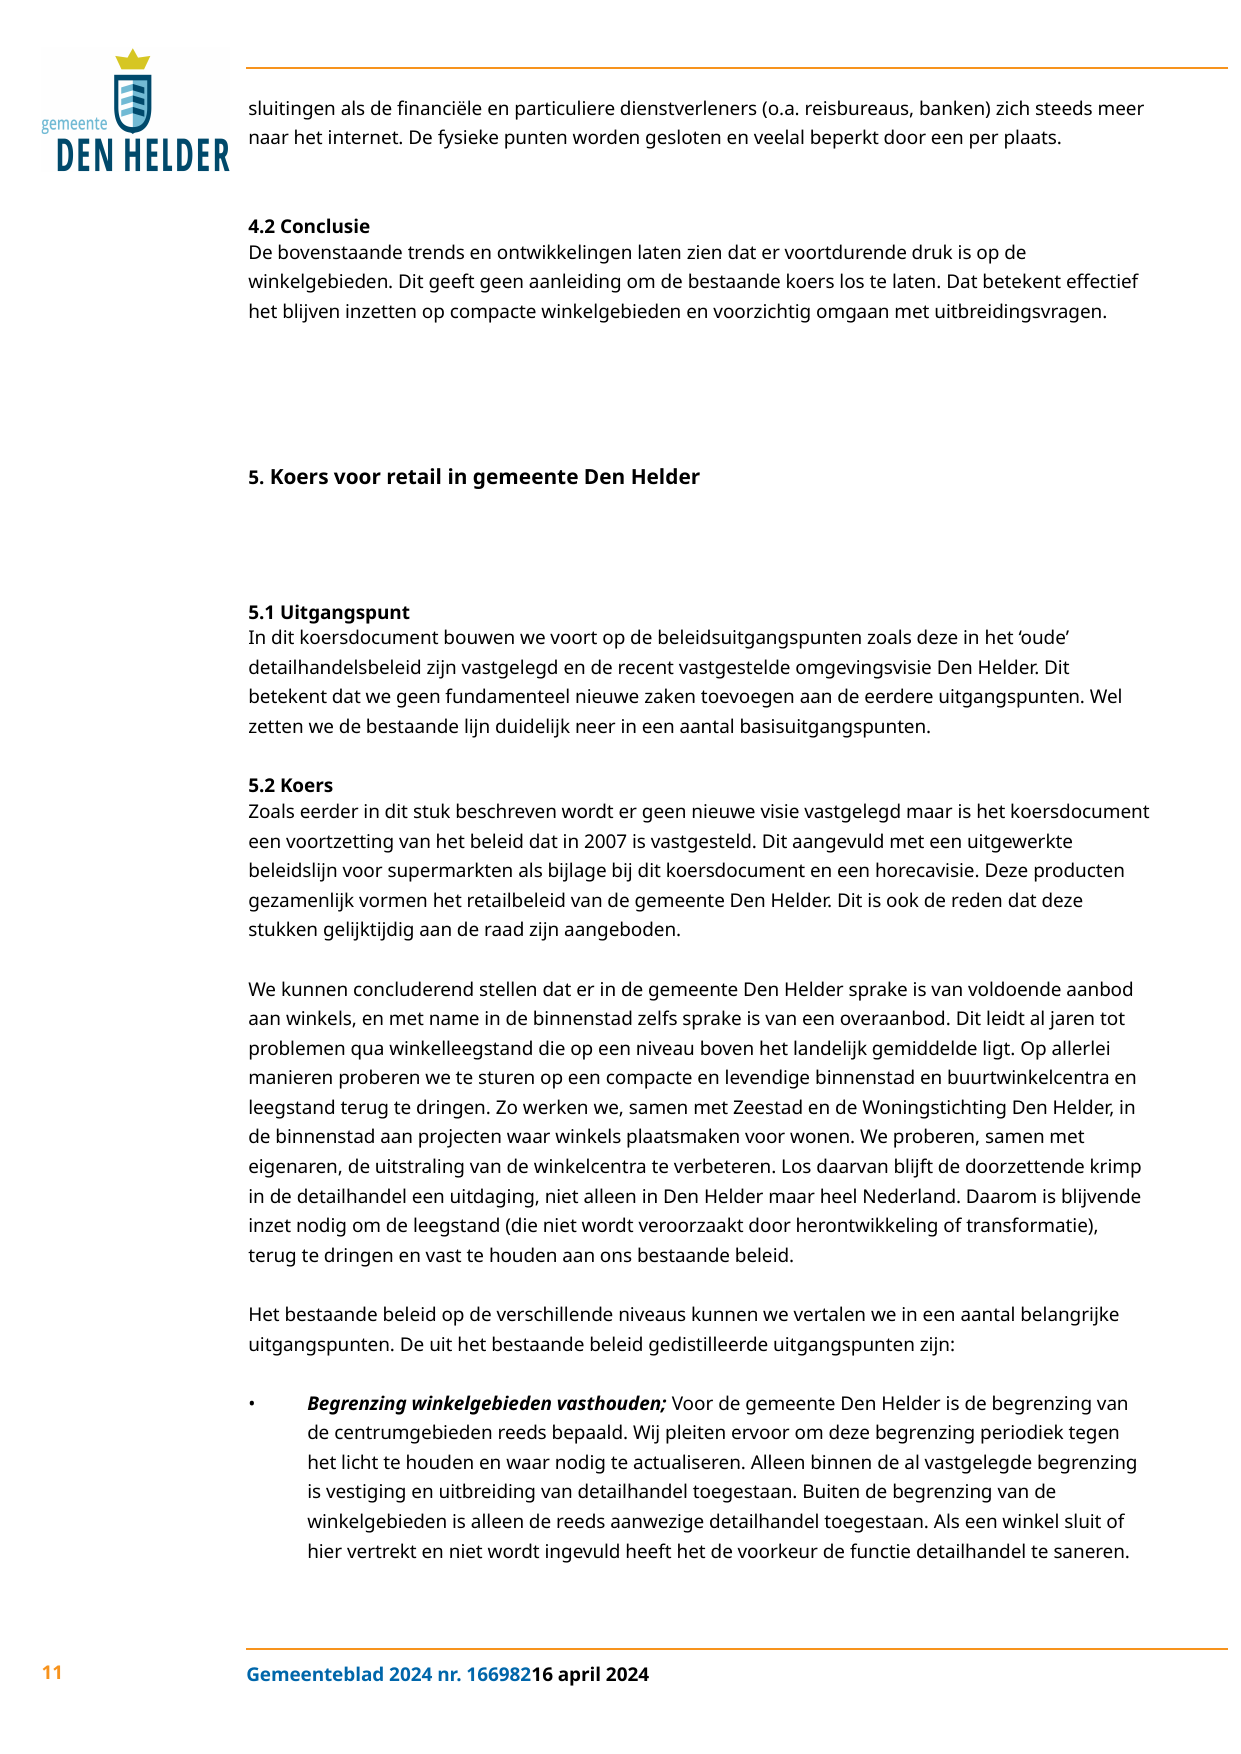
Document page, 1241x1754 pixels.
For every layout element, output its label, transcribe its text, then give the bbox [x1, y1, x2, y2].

text We kunnen concluderend stellen dat er in de gemeente Den Helder sprake is van voldoende aanbod aan winkels, en met name in de binnenstad zelfs sprake is van een overaanbod. Dit leidt al jaren tot problemen qua winkelleegstand die op een niveau boven het landelijk gemiddelde ligt. Op allerlei manieren proberen we te sturen op een compacte en levendige binnenstad en buurtwinkelcentra en leegstand terug te dringen. Zo werken we, samen met Zeestad en de Woningstichting Den Helder, in de binnenstad aan projecten waar winkels plaatsmaken voor wonen. We proberen, samen met eigenaren, de uitstraling van de winkelcentra te verbeteren. Los daarvan blijft de doorzettende krimp in de detailhandel een uitdaging, niet alleen in Den Helder maar heel Nederland. Daarom is blijvende inzet nodig om de leegstand (die niet wordt veroorzaakt door herontwikkeling of transformatie), terug te dringen en vast te houden aan ons bestaande beleid. [248, 976, 1152, 1268]
text 5. Koers voor retail in gemeente Den Helder [248, 462, 1152, 490]
picture [182, 144, 187, 165]
picture [63, 144, 68, 165]
list Begrenzing winkelgebieden vasthouden; Voor de gemeente Den Helder is de begrenzing van de centrumgebieden reeds bepaald. Wij pleiten ervoor om deze begrenzing periodiek tegen het licht te houden en waar nodig te actualiseren. Alleen binnen de al vastgelegde begrenzing is vestiging en uitbreiding van detailhandel toegestaan. Buiten de begrenzing van de winkelgebieden is alleen de reeds aanwezige detailhandel toegestaan. Als een winkel sluit of hier vertrekt en niet wordt ingevuld heeft het de voorkeur de functie detailhandel te saneren. [248, 1390, 1152, 1563]
picture [100, 154, 106, 172]
text Zoals eerder in dit stuk beschreven wordt er geen nieuwe visie vastgelegd maar is het koersdocument een voortzetting van het beleid dat in 2007 is vastgesteld. Dit aangevuld met een uitgewerkte beleidslijn voor supermarkten als bijlage bij dit koersdocument en een horecavisie. Deze producten gezamenlijk vormen het retailbeleid van de gemeente Den Helder. Dit is ook de reden dat deze stukken gelijktijdig aan de raad zijn aangeboden. [248, 798, 1152, 942]
text 5.2 Koers [248, 772, 1152, 798]
text sluitingen als de financiële en particuliere dienstverleners (o.a. reisbureaus, banken) zich steeds meer naar het internet. De fysieke punten worden gesloten en veelal beperkt door een per plaats. [248, 95, 1152, 150]
text Het bestaande beleid op de verschillende niveaus kunnen we vertalen we in een aantal belangrijke uitgangspunten. De uit het bestaande beleid gedistilleerde uitgangspunten zijn: [248, 1301, 1152, 1356]
picture [220, 160, 224, 172]
text 5.1 Uitgangspunt [248, 599, 1152, 624]
text In dit koersdocument bouwen we voort op de beleidsuitgangspunten zoals deze in het ‘oude’ detailhandelsbeleid zijn vastgelegd en de recent vastgestelde omgevingsvisie Den Helder. Dit betekent dat we geen fundamenteel nieuwe zaken toevoegen aan de eerdere uitgangspunten. Wel zetten we de bestaande lijn duidelijk neer in een aantal basisuitgangspunten. [248, 624, 1152, 739]
text 4.2 Conclusie [248, 213, 1152, 239]
picture [130, 157, 135, 172]
text De bovenstaande trends en ontwikkelingen laten zien dat er voortdurende druk is op de winkelgebieden. Dit geeft geen aanleiding om de bestaande koers los te laten. Dat betekent effectief het blijven inzetten op compacte winkelgebieden en voorzichtig omgaan met uitbreidingsvragen. [248, 239, 1152, 324]
picture [41, 47, 231, 172]
